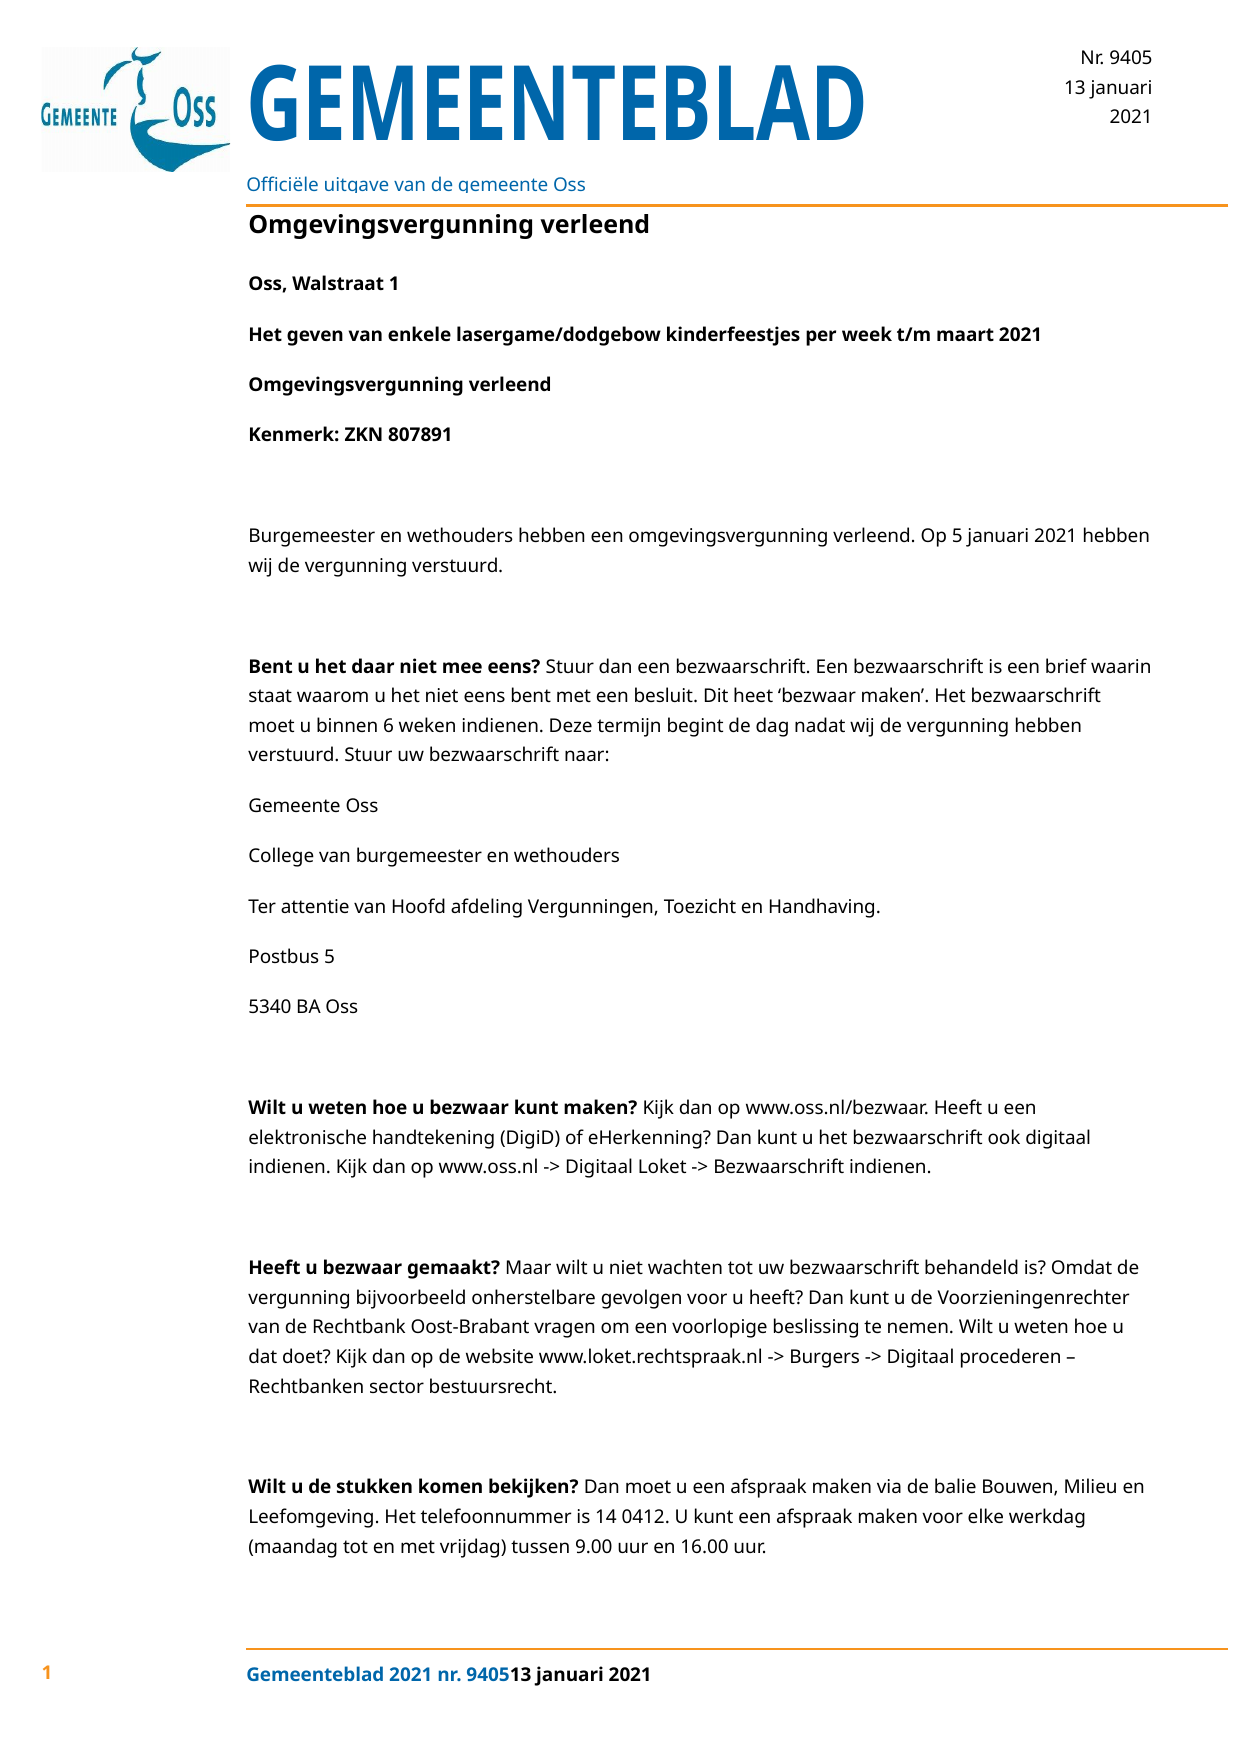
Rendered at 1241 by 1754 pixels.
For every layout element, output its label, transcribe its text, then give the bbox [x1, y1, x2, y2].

text Omgevingsvergunning verleend [248, 207, 1152, 241]
text Ter attentie van Hoofd afdeling Vergunningen, Toezicht en Handhaving. [248, 893, 1152, 918]
text Heeft u bezwaar gemaakt? Maar wilt u niet wachten tot uw bezwaarschrift behandeld is? Omdat de vergunning bijvoorbeeld onherstelbare gevolgen voor u heeft? Dan kunt u de Voorzieningenrechter van de Rechtbank Oost-Brabant vragen om een voorlopige beslissing te nemen. Wilt u weten hoe u dat doet? Kijk dan op de website www.loket.rechtspraak.nl -> Burgers -> Digitaal procederen – Rechtbanken sector bestuursrecht. [248, 1254, 1152, 1398]
text Wilt u weten hoe u bezwaar kunt maken? Kijk dan op www.oss.nl/bezwaar. Heeft u een elektronische handtekening (DigiD) of eHerkenning? Dan kunt u het bezwaarschrift ook digitaal indienen. Kijk dan op www.oss.nl -> Digitaal Loket -> Bezwaarschrift indienen. [248, 1094, 1152, 1179]
text Het geven van enkele lasergame/dodgebow kinderfeestjes per week t/m maart 2021 [248, 321, 1152, 346]
text College van burgemeester en wethouders [248, 842, 1152, 868]
text Omgevingsvergunning verleend [248, 371, 1152, 397]
text Kenmerk: ZKN 807891 [248, 422, 1152, 447]
text Bent u het daar niet mee eens? Stuur dan een bezwaarschrift. Een bezwaarschrift is een brief waarin staat waarom u het niet eens bent met een besluit. Dit heet ‘bezwaar maken’. Het bezwaarschrift moet u binnen 6 weken indienen. Deze termijn begint de dag nadat wij de vergunning hebben verstuurd. Stuur uw bezwaarschrift naar: [248, 653, 1152, 767]
picture [41, 47, 231, 172]
text Wilt u de stukken komen bekijken? Dan moet u een afspraak maken via de balie Bouwen, Milieu en Leefomgeving. Het telefoonnummer is 14 0412. U kunt een afspraak maken voor elke werkdag (maandag tot en met vrijdag) tussen 9.00 uur en 16.00 uur. [248, 1474, 1152, 1558]
text Oss, Walstraat 1 [248, 270, 1152, 296]
text Postbus 5 [248, 943, 1152, 969]
text Burgemeester en wethouders hebben een omgevingsvergunning verleend. Op 5 januari 2021 hebben wij de vergunning verstuurd. [248, 522, 1152, 578]
text 5340 BA Oss [248, 994, 1152, 1019]
text Gemeente Oss [248, 792, 1152, 818]
